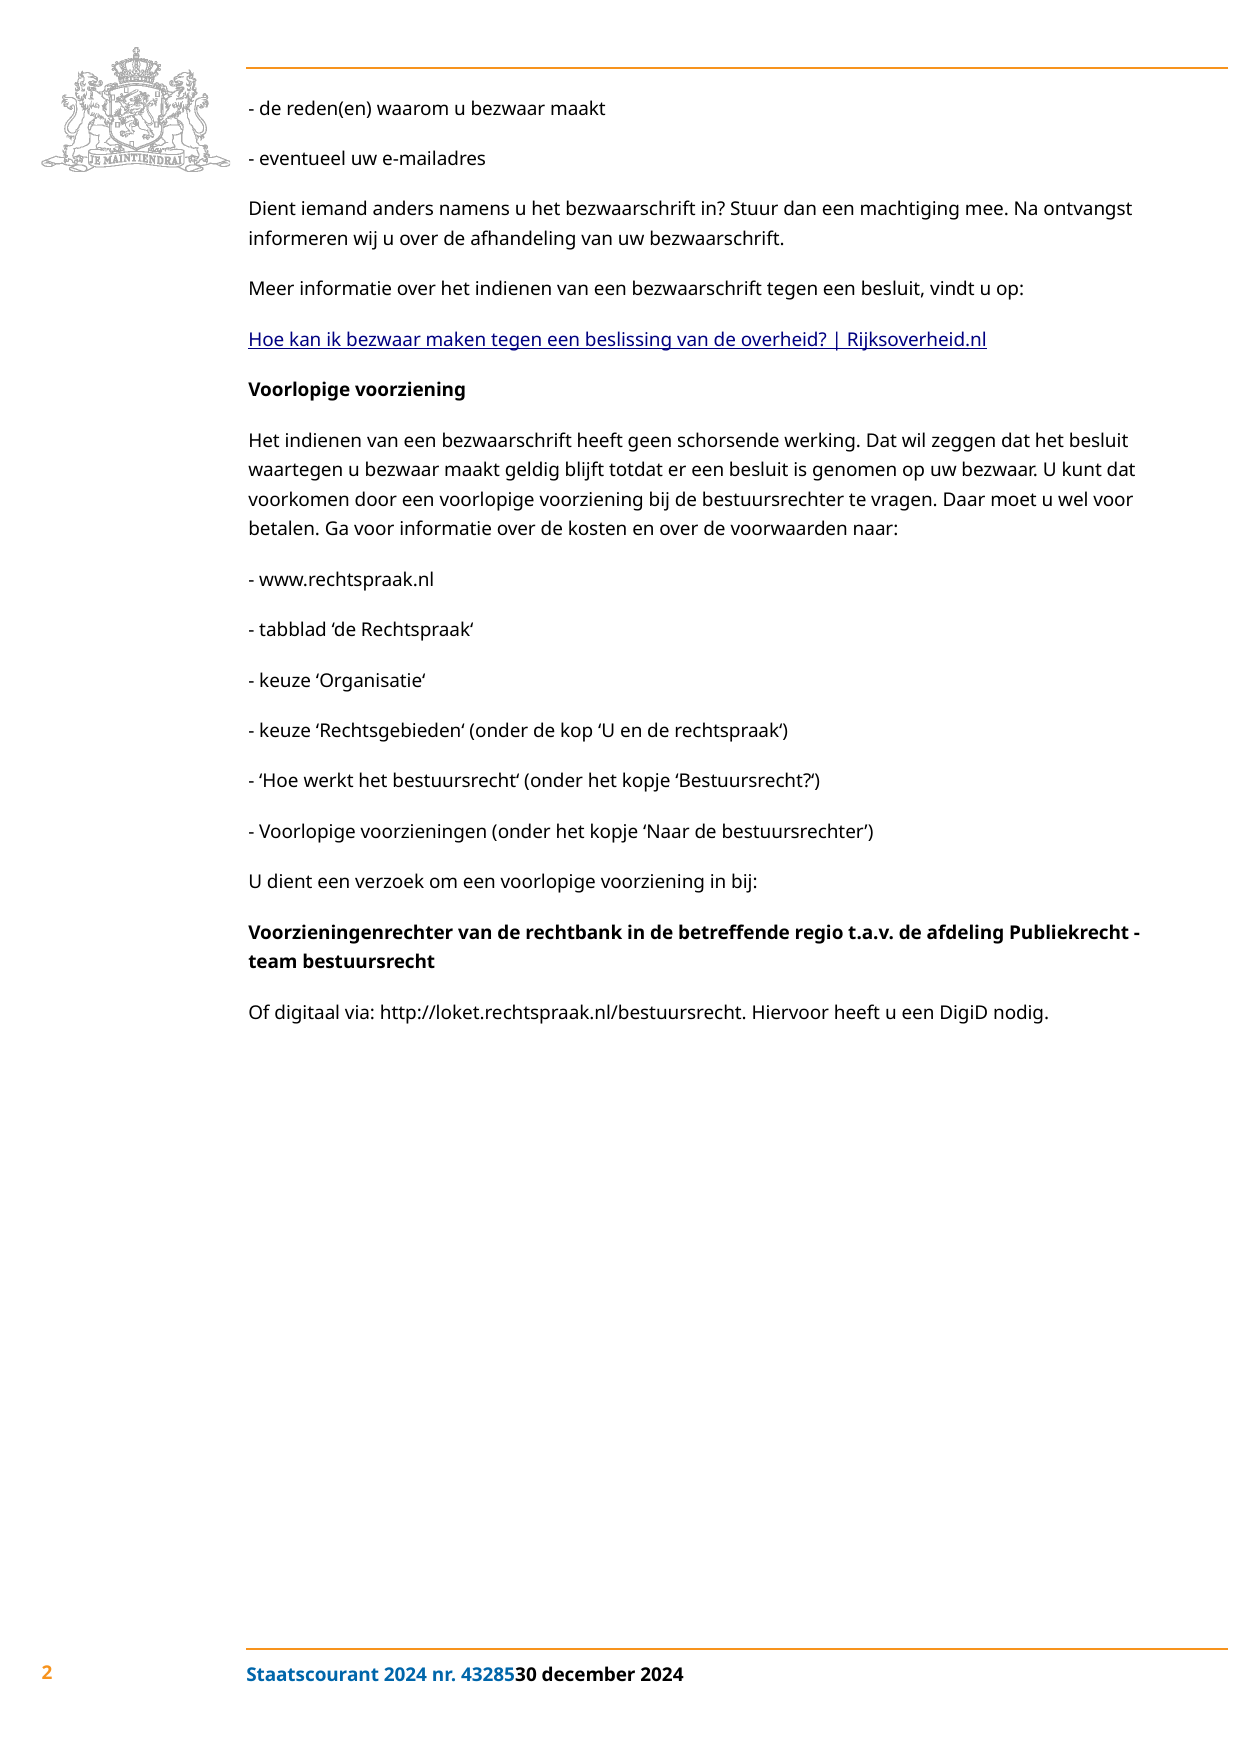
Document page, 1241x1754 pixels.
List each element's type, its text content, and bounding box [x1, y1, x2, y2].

text - keuze ‘Organisatie‘ [248, 667, 1152, 693]
text - Voorlopige voorzieningen (onder het kopje ‘Naar de bestuursrechter’) [248, 818, 1152, 844]
text Voorzieningenrechter van de rechtbank in de betreffende regio t.a.v. de afdeling Publiekrecht - team bestuursrecht [248, 919, 1152, 974]
text - ‘Hoe werkt het bestuursrecht‘ (onder het kopje ‘Bestuursrecht?‘) [248, 768, 1152, 793]
text Dient iemand anders namens u het bezwaarschrift in? Stuur dan een machtiging mee. Na ontvangst informeren wij u over de afhandeling van uw bezwaarschrift. [248, 196, 1152, 251]
text - tabblad ‘de Rechtspraak‘ [248, 616, 1152, 642]
text U dient een verzoek om een voorlopige voorziening in bij: [248, 868, 1152, 894]
text Of digitaal via: http://loket.rechtspraak.nl/bestuursrecht. Hiervoor heeft u een DigiD nodig. [248, 999, 1152, 1025]
picture [41, 47, 231, 172]
text Hoe kan ik bezwaar maken tegen een beslissing van de overheid? | Rijksoverheid.nl [248, 326, 1152, 352]
text Voorlopige voorziening [248, 376, 1152, 402]
text - de reden(en) waarom u bezwaar maakt [248, 95, 1152, 121]
text - keuze ‘Rechtsgebieden‘ (onder de kop ‘U en de rechtspraak‘) [248, 717, 1152, 743]
text Meer informatie over het indienen van een bezwaarschrift tegen een besluit, vindt u op: [248, 276, 1152, 301]
text - www.rechtspraak.nl [248, 566, 1152, 592]
text - eventueel uw e-mailadres [248, 145, 1152, 171]
text Het indienen van een bezwaarschrift heeft geen schorsende werking. Dat wil zeggen dat het besluit waartegen u bezwaar maakt geldig blijft totdat er een besluit is genomen op uw bezwaar. U kunt dat voorkomen door een voorlopige voorziening bij de bestuursrechter te vragen. Daar moet u wel voor betalen. Ga voor informatie over de kosten en over de voorwaarden naar: [248, 427, 1152, 541]
